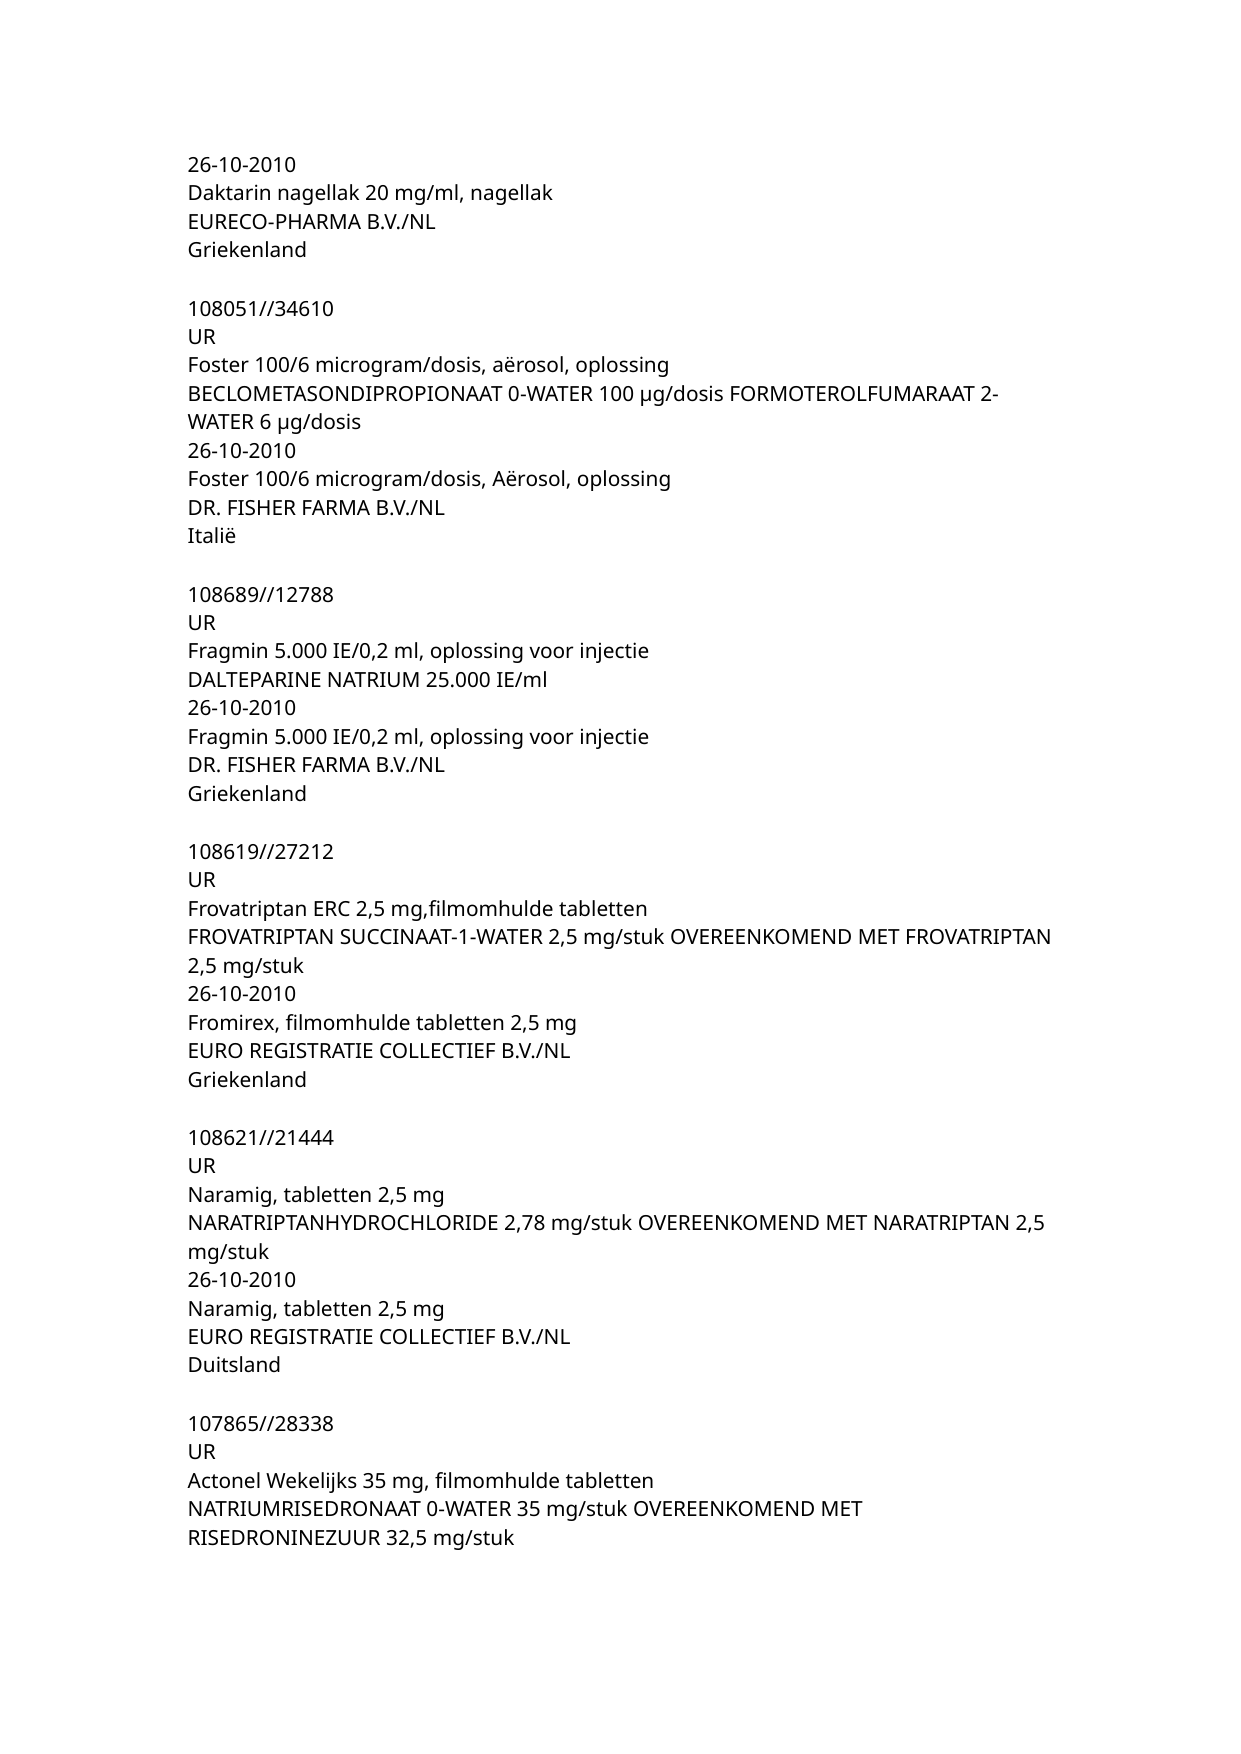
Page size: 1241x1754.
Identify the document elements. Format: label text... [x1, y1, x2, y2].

text UR [187, 866, 1053, 894]
text Frovatriptan ERC 2,5 mg,filmomhulde tabletten [187, 894, 1053, 922]
text Fragmin 5.000 IE/0,2 ml, oplossing voor injectie [187, 637, 1053, 665]
text Foster 100/6 microgram/dosis, aërosol, oplossing [187, 351, 1053, 379]
text NATRIUMRISEDRONAAT 0-WATER 35 mg/stuk OVEREENKOMEND MET RISEDRONINEZUUR 32,5 mg/stuk [187, 1494, 1053, 1551]
text 107865//28338 [187, 1409, 1053, 1437]
text Daktarin nagellak 20 mg/ml, nagellak [187, 178, 1053, 207]
text 26-10-2010 [187, 1265, 1053, 1294]
text UR [187, 608, 1053, 637]
text Griekenland [187, 1065, 1053, 1093]
text Naramig, tabletten 2,5 mg [187, 1294, 1053, 1322]
text Griekenland [187, 235, 1053, 264]
text DR. FISHER FARMA B.V./NL [187, 750, 1053, 779]
text Griekenland [187, 779, 1053, 807]
text 108619//27212 [187, 837, 1053, 866]
text Naramig, tabletten 2,5 mg [187, 1180, 1053, 1208]
text FROVATRIPTAN SUCCINAAT-1-WATER 2,5 mg/stuk OVEREENKOMEND MET FROVATRIPTAN 2,5 mg/stuk [187, 922, 1053, 979]
text EURECO-PHARMA B.V./NL [187, 207, 1053, 235]
text EURO REGISTRATIE COLLECTIEF B.V./NL [187, 1322, 1053, 1351]
text 108621//21444 [187, 1123, 1053, 1152]
text 108689//12788 [187, 580, 1053, 608]
text Fromirex, filmomhulde tabletten 2,5 mg [187, 1008, 1053, 1036]
text 26-10-2010 [187, 150, 1053, 178]
text Duitsland [187, 1351, 1053, 1379]
text UR [187, 1437, 1053, 1466]
text EURO REGISTRATIE COLLECTIEF B.V./NL [187, 1036, 1053, 1065]
text DR. FISHER FARMA B.V./NL [187, 493, 1053, 521]
text UR [187, 1152, 1053, 1180]
text BECLOMETASONDIPROPIONAAT 0-WATER 100 µg/dosis FORMOTEROLFUMARAAT 2-WATER 6 µg/dosis [187, 379, 1053, 436]
text Actonel Wekelijks 35 mg, filmomhulde tabletten [187, 1466, 1053, 1494]
text DALTEPARINE NATRIUM 25.000 IE/ml [187, 665, 1053, 693]
text 26-10-2010 [187, 979, 1053, 1008]
text 26-10-2010 [187, 693, 1053, 722]
text 26-10-2010 [187, 436, 1053, 464]
text Italië [187, 521, 1053, 550]
text UR [187, 322, 1053, 351]
text Fragmin 5.000 IE/0,2 ml, oplossing voor injectie [187, 722, 1053, 750]
text 108051//34610 [187, 294, 1053, 322]
text Foster 100/6 microgram/dosis, Aërosol, oplossing [187, 464, 1053, 493]
text NARATRIPTANHYDROCHLORIDE 2,78 mg/stuk OVEREENKOMEND MET NARATRIPTAN 2,5 mg/stuk [187, 1208, 1053, 1265]
